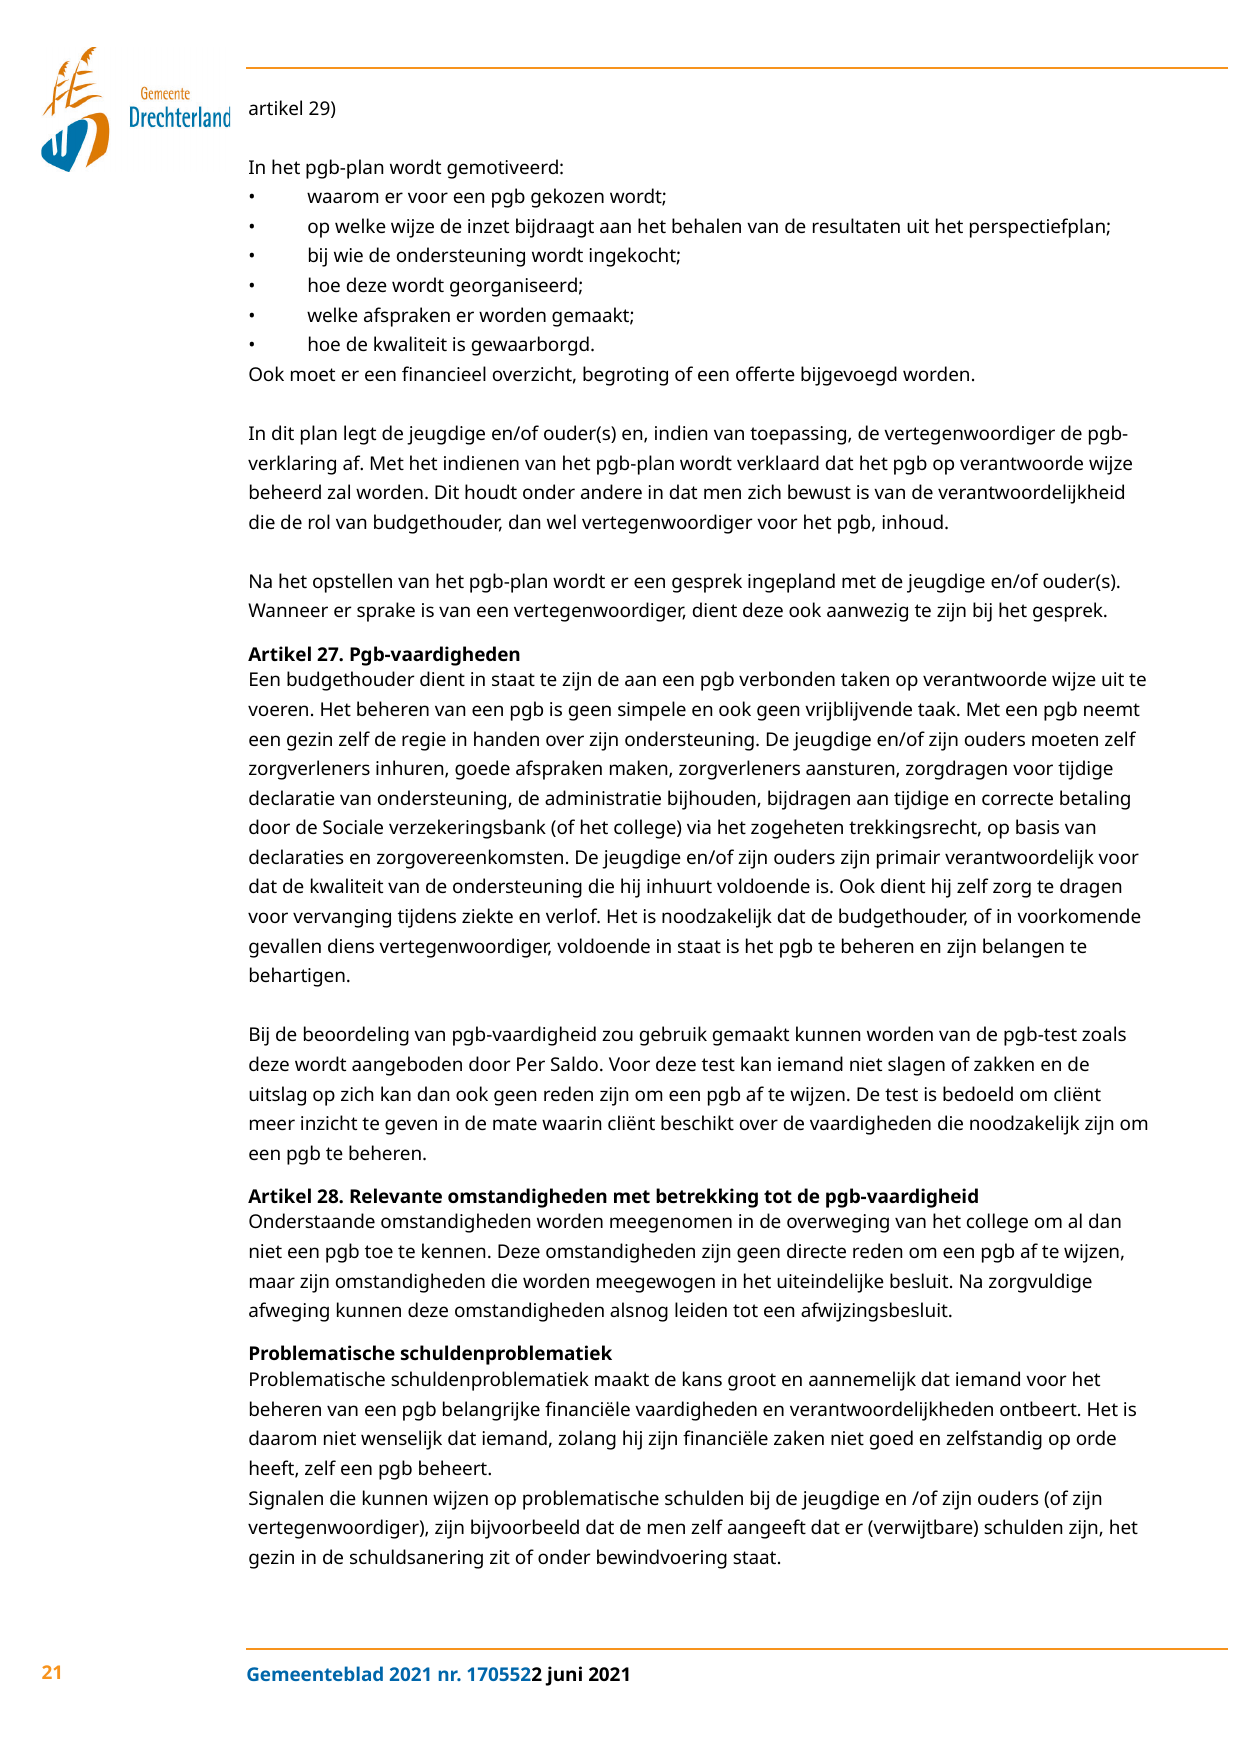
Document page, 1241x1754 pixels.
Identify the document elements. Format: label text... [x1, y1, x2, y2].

text Problematische schuldenproblematiek maakt de kans groot en aannemelijk dat iemand voor het beheren van een pgb belangrijke financiële vaardigheden en verantwoordelijkheden ontbeert. Het is daarom niet wenselijk dat iemand, zolang hij zijn financiële zaken niet goed en zelfstandig op orde heeft, zelf een pgb beheert. [248, 1366, 1152, 1481]
text Bij de beoordeling van pgb-vaardigheid zou gebruik gemaakt kunnen worden van de pgb-test zoals deze wordt aangeboden door Per Saldo. Voor deze test kan iemand niet slagen of zakken en de uitslag op zich kan dan ook geen reden zijn om een pgb af te wijzen. De test is bedoeld om cliënt meer inzicht te geven in de mate waarin cliënt beschikt over de vaardigheden die noodzakelijk zijn om een pgb te beheren. [248, 1022, 1152, 1166]
list welke afspraken er worden gemaakt; [248, 302, 1152, 328]
list op welke wijze de inzet bijdraagt aan het behalen van de resultaten uit het perspectiefplan; [248, 213, 1152, 239]
text artikel 29) [248, 95, 1152, 121]
text In dit plan legt de jeugdige en/of ouder(s) en, indien van toepassing, de vertegenwoordiger de pgb-verklaring af. Met het indienen van het pgb-plan wordt verklaard dat het pgb op verantwoorde wijze beheerd zal worden. Dit houdt onder andere in dat men zich bewust is van de verantwoordelijkheid die de rol van budgethouder, dan wel vertegenwoordiger voor het pgb, inhoud. [248, 420, 1152, 535]
list hoe deze wordt georganiseerd; [248, 272, 1152, 298]
text In het pgb-plan wordt gemotiveerd: [248, 154, 1152, 180]
list waarom er voor een pgb gekozen wordt; [248, 183, 1152, 209]
list hoe de kwaliteit is gewaarborgd. [248, 331, 1152, 357]
list bij wie de ondersteuning wordt ingekocht; [248, 243, 1152, 268]
text Onderstaande omstandigheden worden meegenomen in de overweging van het college om al dan niet een pgb toe te kennen. Deze omstandigheden zijn geen directe reden om een pgb af te wijzen, maar zijn omstandigheden die worden meegewogen in het uiteindelijke besluit. Na zorgvuldige afweging kunnen deze omstandigheden alsnog leiden tot een afwijzingsbesluit. [248, 1209, 1152, 1323]
text Na het opstellen van het pgb-plan wordt er een gesprek ingepland met de jeugdige en/of ouder(s). Wanneer er sprake is van een vertegenwoordiger, dient deze ook aanwezig te zijn bij het gesprek. [248, 568, 1152, 623]
text Artikel 27. Pgb-vaardigheden [248, 641, 1152, 667]
text Ook moet er een financieel overzicht, begroting of een offerte bijgevoegd worden. [248, 361, 1152, 387]
picture [41, 158, 64, 172]
text Signalen die kunnen wijzen op problematische schulden bij de jeugdige en /of zijn ouders (of zijn vertegenwoordiger), zijn bijvoorbeeld dat de men zelf aangeeft dat er (verwijtbare) schulden zijn, het gezin in de schuldsanering zit of onder bewindvoering staat. [248, 1485, 1152, 1569]
text Een budgethouder dient in staat te zijn de aan een pgb verbonden taken op verantwoorde wijze uit te voeren. Het beheren van een pgb is geen simpele en ook geen vrijblijvende taak. Met een pgb neemt een gezin zelf de regie in handen over zijn ondersteuning. De jeugdige en/of zijn ouders moeten zelf zorgverleners inhuren, goede afspraken maken, zorgverleners aansturen, zorgdragen voor tijdige declaratie van ondersteuning, de administratie bijhouden, bijdragen aan tijdige en correcte betaling door de Sociale verzekeringsbank (of het college) via het zogeheten trekkingsrecht, op basis van declaraties en zorgovereenkomsten. De jeugdige en/of zijn ouders zijn primair verantwoordelijk voor dat de kwaliteit van de ondersteuning die hij inhuurt voldoende is. Ook dient hij zelf zorg te dragen voor vervanging tijdens ziekte en verlof. Het is noodzakelijk dat de budgethouder, of in voorkomende gevallen diens vertegenwoordiger, voldoende in staat is het pgb te beheren en zijn belangen te behartigen. [248, 667, 1152, 988]
picture [226, 115, 231, 124]
text Problematische schuldenproblematiek [248, 1341, 1152, 1366]
picture [41, 47, 231, 172]
text Artikel 28. Relevante omstandigheden met betrekking tot de pgb-vaardigheid [248, 1183, 1152, 1209]
